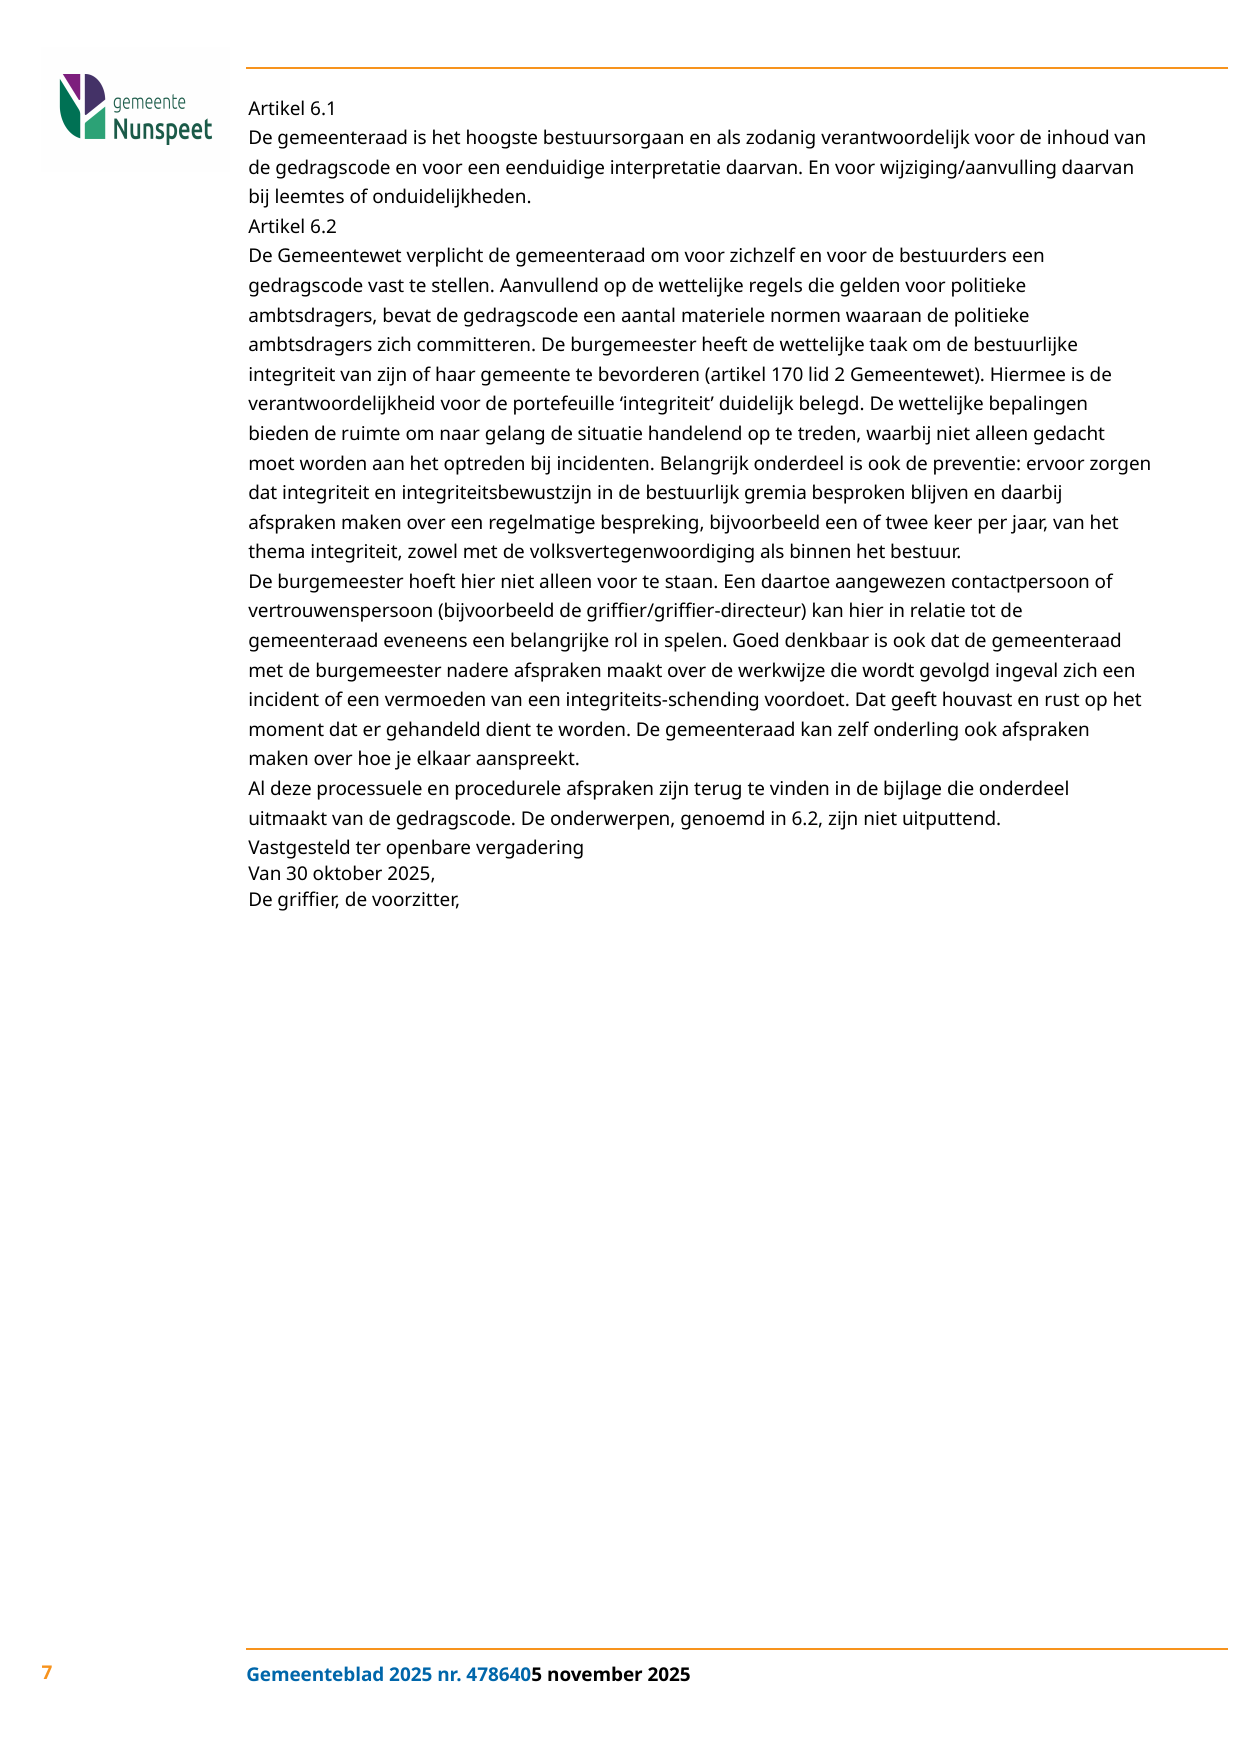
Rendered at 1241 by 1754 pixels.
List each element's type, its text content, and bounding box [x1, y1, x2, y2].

text De burgemeester hoeft hier niet alleen voor te staan. Een daartoe aangewezen contactpersoon of vertrouwenspersoon (bijvoorbeeld de griffier/griffier-directeur) kan hier in relatie tot de gemeenteraad eveneens een belangrijke rol in spelen. Goed denkbaar is ook dat de gemeenteraad met de burgemeester nadere afspraken maakt over de werkwijze die wordt gevolgd ingeval zich een incident of een vermoeden van een integriteits-schending voordoet. Dat geeft houvast en rust op het moment dat er gehandeld dient te worden. De gemeenteraad kan zelf onderling ook afspraken maken over hoe je elkaar aanspreekt. [248, 568, 1152, 771]
text De Gemeentewet verplicht de gemeenteraad om voor zichzelf en voor de bestuurders een gedragscode vast te stellen. Aanvullend op de wettelijke regels die gelden voor politieke ambtsdragers, bevat de gedragscode een aantal materiele normen waaraan de politieke ambtsdragers zich committeren. De burgemeester heeft de wettelijke taak om de bestuurlijke integriteit van zijn of haar gemeente te bevorderen (artikel 170 lid 2 Gemeentewet). Hiermee is de verantwoordelijkheid voor de portefeuille ‘integriteit’ duidelijk belegd. De wettelijke bepalingen bieden de ruimte om naar gelang de situatie handelend op te treden, waarbij niet alleen gedacht moet worden aan het optreden bij incidenten. Belangrijk onderdeel is ook de preventie: ervoor zorgen dat integriteit en integriteitsbewustzijn in de bestuurlijk gremia besproken blijven en daarbij afspraken maken over een regelmatige bespreking, bijvoorbeeld een of twee keer per jaar, van het thema integriteit, zowel met de volksvertegenwoordiging als binnen het bestuur. [248, 243, 1152, 564]
text Van 30 oktober 2025, [248, 860, 1152, 886]
text Vastgesteld ter openbare vergadering [248, 834, 1152, 860]
text Artikel 6.2 [248, 213, 1152, 239]
text Al deze processuele en procedurele afspraken zijn terug te vinden in de bijlage die onderdeel uitmaakt van de gedragscode. De onderwerpen, genoemd in 6.2, zijn niet uitputtend. [248, 775, 1152, 831]
text De gemeenteraad is het hoogste bestuursorgaan en als zodanig verantwoordelijk voor de inhoud van de gedragscode en voor een eenduidige interpretatie daarvan. En voor wijziging/aanvulling daarvan bij leemtes of onduidelijkheden. [248, 124, 1152, 209]
text De griffier, de voorzitter, [248, 886, 1152, 912]
picture [41, 47, 231, 172]
text Artikel 6.1 [248, 95, 1152, 121]
